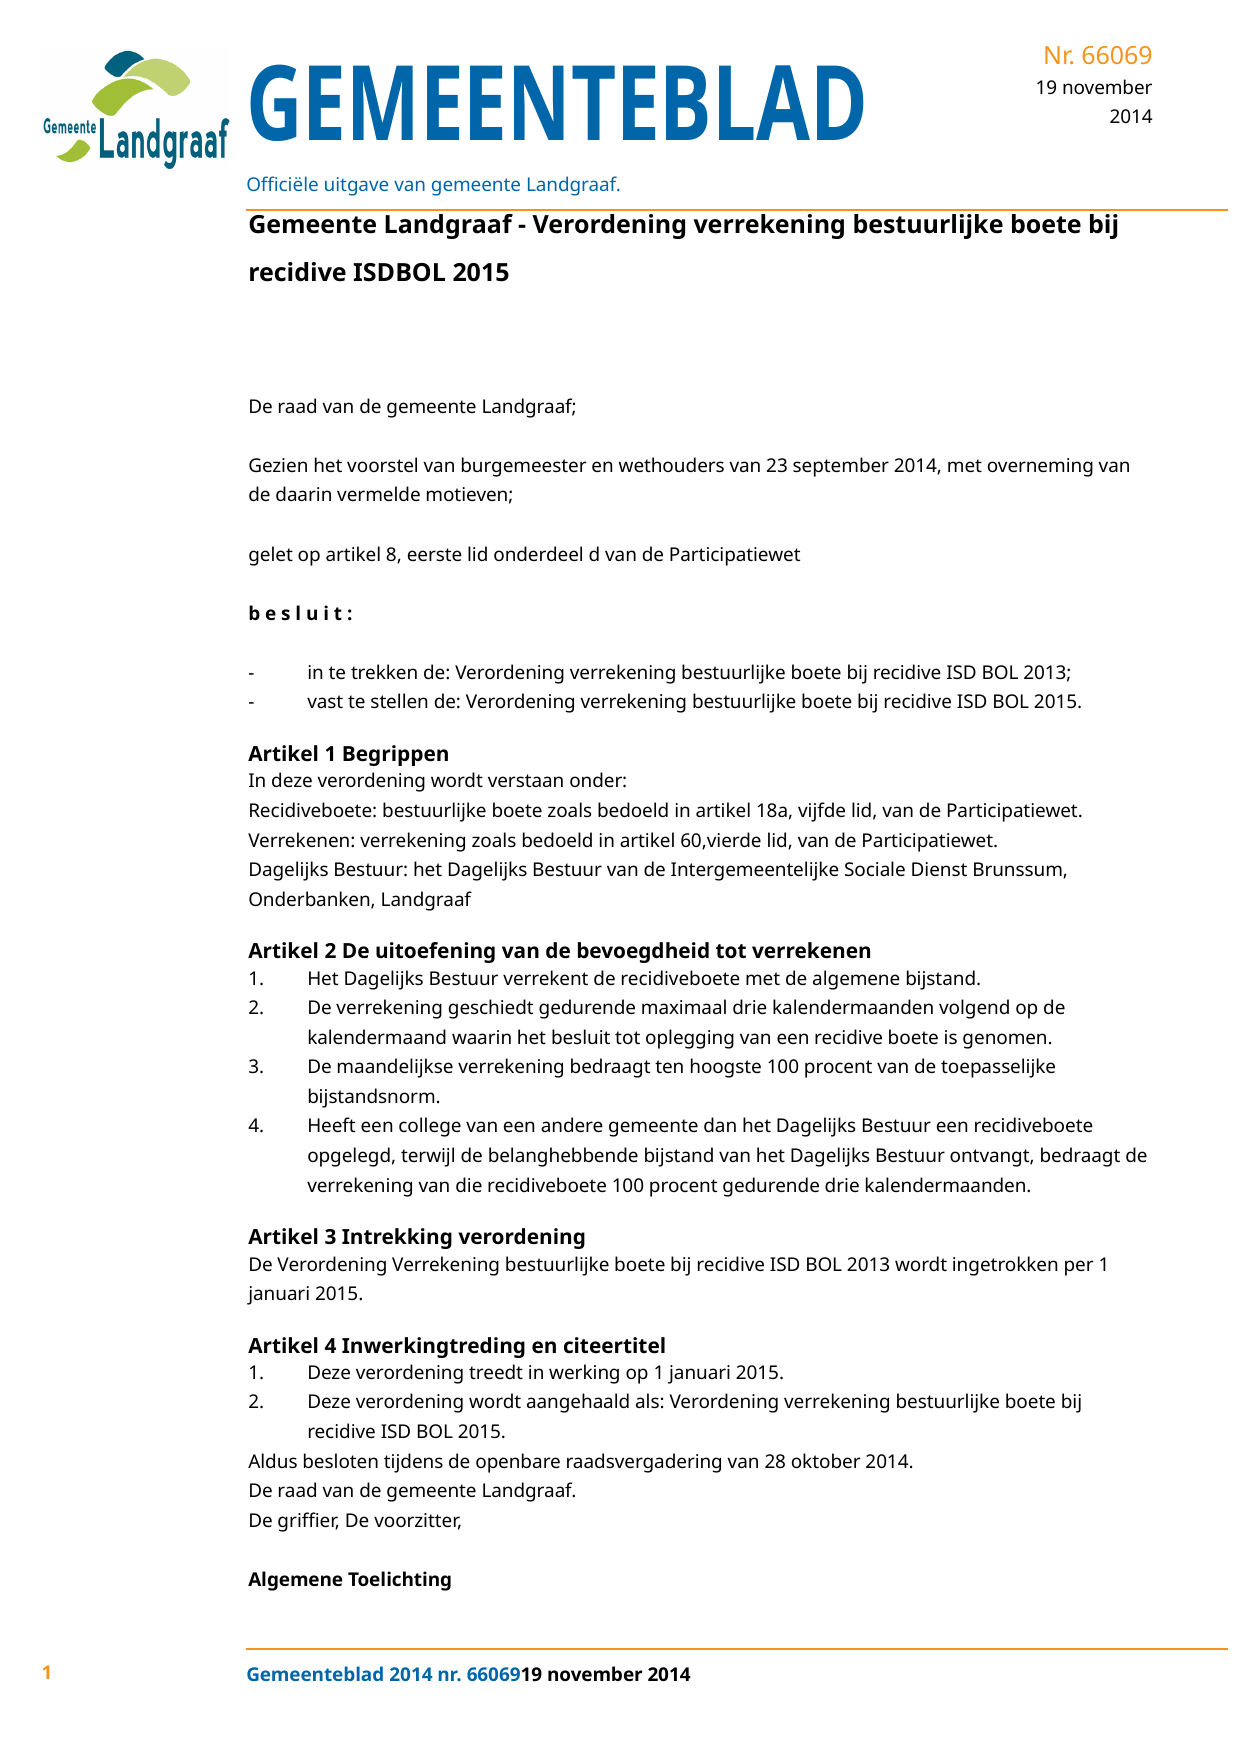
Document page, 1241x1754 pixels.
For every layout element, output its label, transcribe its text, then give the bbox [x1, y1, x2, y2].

list Het Dagelijks Bestuur verrekent de recidiveboete met de algemene bijstand. [248, 965, 1152, 991]
text b e s l u i t : [248, 600, 1152, 626]
text Gezien het voorstel van burgemeester en wethouders van 23 september 2014, met overneming van de daarin vermelde motieven; [248, 452, 1152, 507]
list De maandelijkse verrekening bedraagt ten hoogste 100 procent van de toepasselijke bijstandsnorm. [248, 1053, 1152, 1109]
list in te trekken de: Verordening verrekening bestuurlijke boete bij recidive ISD BOL 2013; [248, 659, 1152, 685]
text Artikel 2 De uitoefening van de bevoegdheid tot verrekenen [248, 936, 1152, 965]
list vast te stellen de: Verordening verrekening bestuurlijke boete bij recidive ISD BOL 2015. [248, 689, 1152, 714]
text De raad van de gemeente Landgraaf; [248, 393, 1152, 419]
list De verrekening geschiedt gedurende maximaal drie kalendermaanden volgend op de kalendermaand waarin het besluit tot oplegging van een recidive boete is genomen. [248, 994, 1152, 1050]
text Artikel 4 Inwerkingtreding en citeertitel [248, 1331, 1152, 1359]
text Verrekenen: verrekening zoals bedoeld in artikel 60,vierde lid, van de Participatiewet. [248, 827, 1152, 852]
picture [41, 47, 231, 172]
text Gemeente Landgraaf - Verordening verrekening bestuurlijke boete bij recidive ISDBOL 2015 [248, 211, 1152, 288]
text Dagelijks Bestuur: het Dagelijks Bestuur van de Intergemeentelijke Sociale Dienst Brunssum, Onderbanken, Landgraaf [248, 856, 1152, 912]
list Deze verordening treedt in werking op 1 januari 2015. [248, 1359, 1152, 1385]
text Recidiveboete: bestuurlijke boete zoals bedoeld in artikel 18a, vijfde lid, van de Participatiewet. [248, 797, 1152, 823]
text gelet op artikel 8, eerste lid onderdeel d van de Participatiewet [248, 541, 1152, 567]
text De raad van de gemeente Landgraaf. [248, 1477, 1152, 1503]
text Artikel 1 Begrippen [248, 739, 1152, 768]
list Deze verordening wordt aangehaald als: Verordening verrekening bestuurlijke boete bij recidive ISD BOL 2015. [248, 1389, 1152, 1444]
text Aldus besloten tijdens de openbare raadsvergadering van 28 oktober 2014. [248, 1448, 1152, 1474]
list Heeft een college van een andere gemeente dan het Dagelijks Bestuur een recidiveboete opgelegd, terwijl de belanghebbende bijstand van het Dagelijks Bestuur ontvangt, bedraagt de verrekening van die recidiveboete 100 procent gedurende drie kalendermaanden. [248, 1113, 1152, 1198]
text In deze verordening wordt verstaan onder: [248, 768, 1152, 793]
text Artikel 3 Intrekking verordening [248, 1222, 1152, 1251]
text De griffier, De voorzitter, [248, 1507, 1152, 1533]
text De Verordening Verrekening bestuurlijke boete bij recidive ISD BOL 2013 wordt ingetrokken per 1 januari 2015. [248, 1251, 1152, 1306]
text Algemene Toelichting [248, 1566, 1152, 1592]
